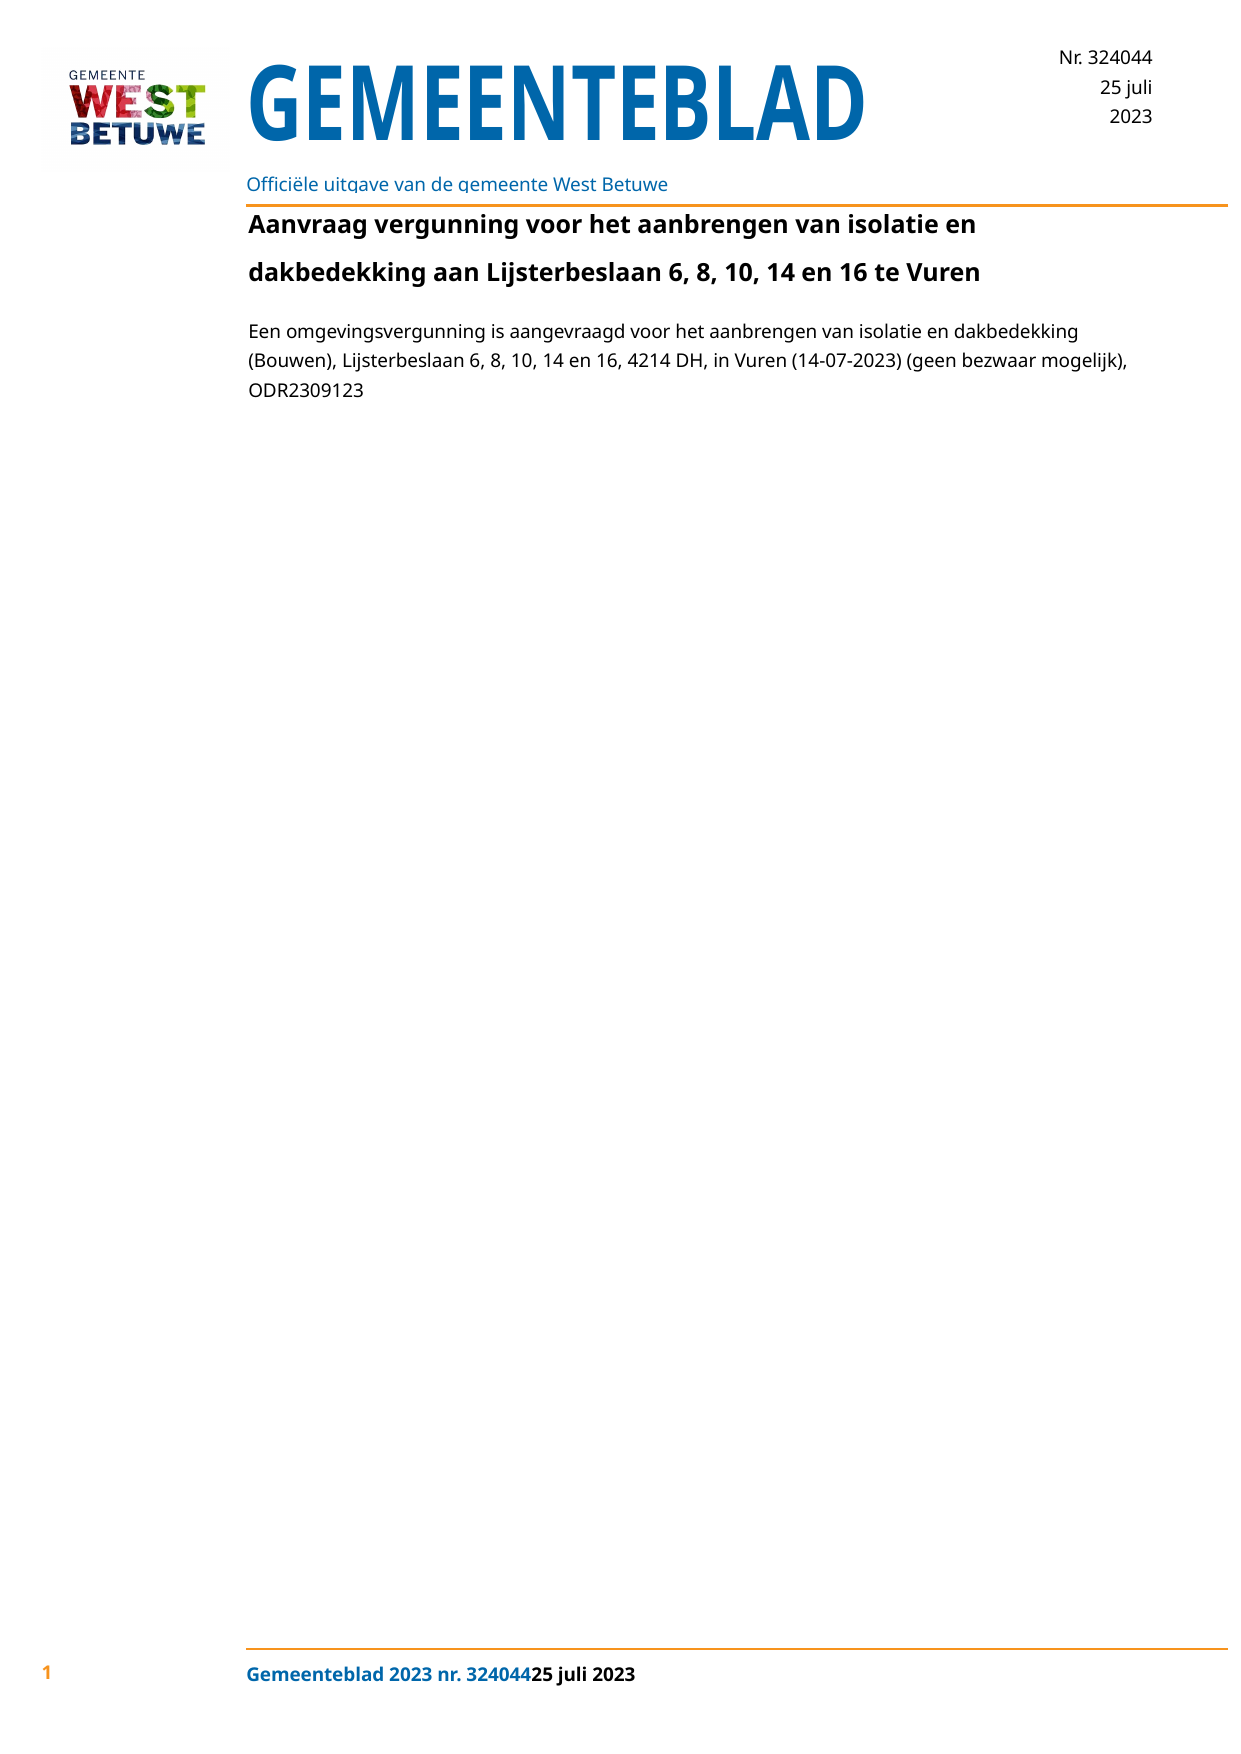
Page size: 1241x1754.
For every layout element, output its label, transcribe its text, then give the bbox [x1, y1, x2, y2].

text Een omgevingsvergunning is aangevraagd voor het aanbrengen van isolatie en dakbedekking (Bouwen), Lijsterbeslaan 6, 8, 10, 14 en 16, 4214 DH, in Vuren (14-07-2023) (geen bezwaar mogelijk), ODR2309123 [248, 318, 1152, 403]
picture [41, 47, 231, 172]
text Aanvraag vergunning voor het aanbrengen van isolatie en dakbedekking aan Lijsterbeslaan 6, 8, 10, 14 en 16 te Vuren [248, 207, 1152, 288]
